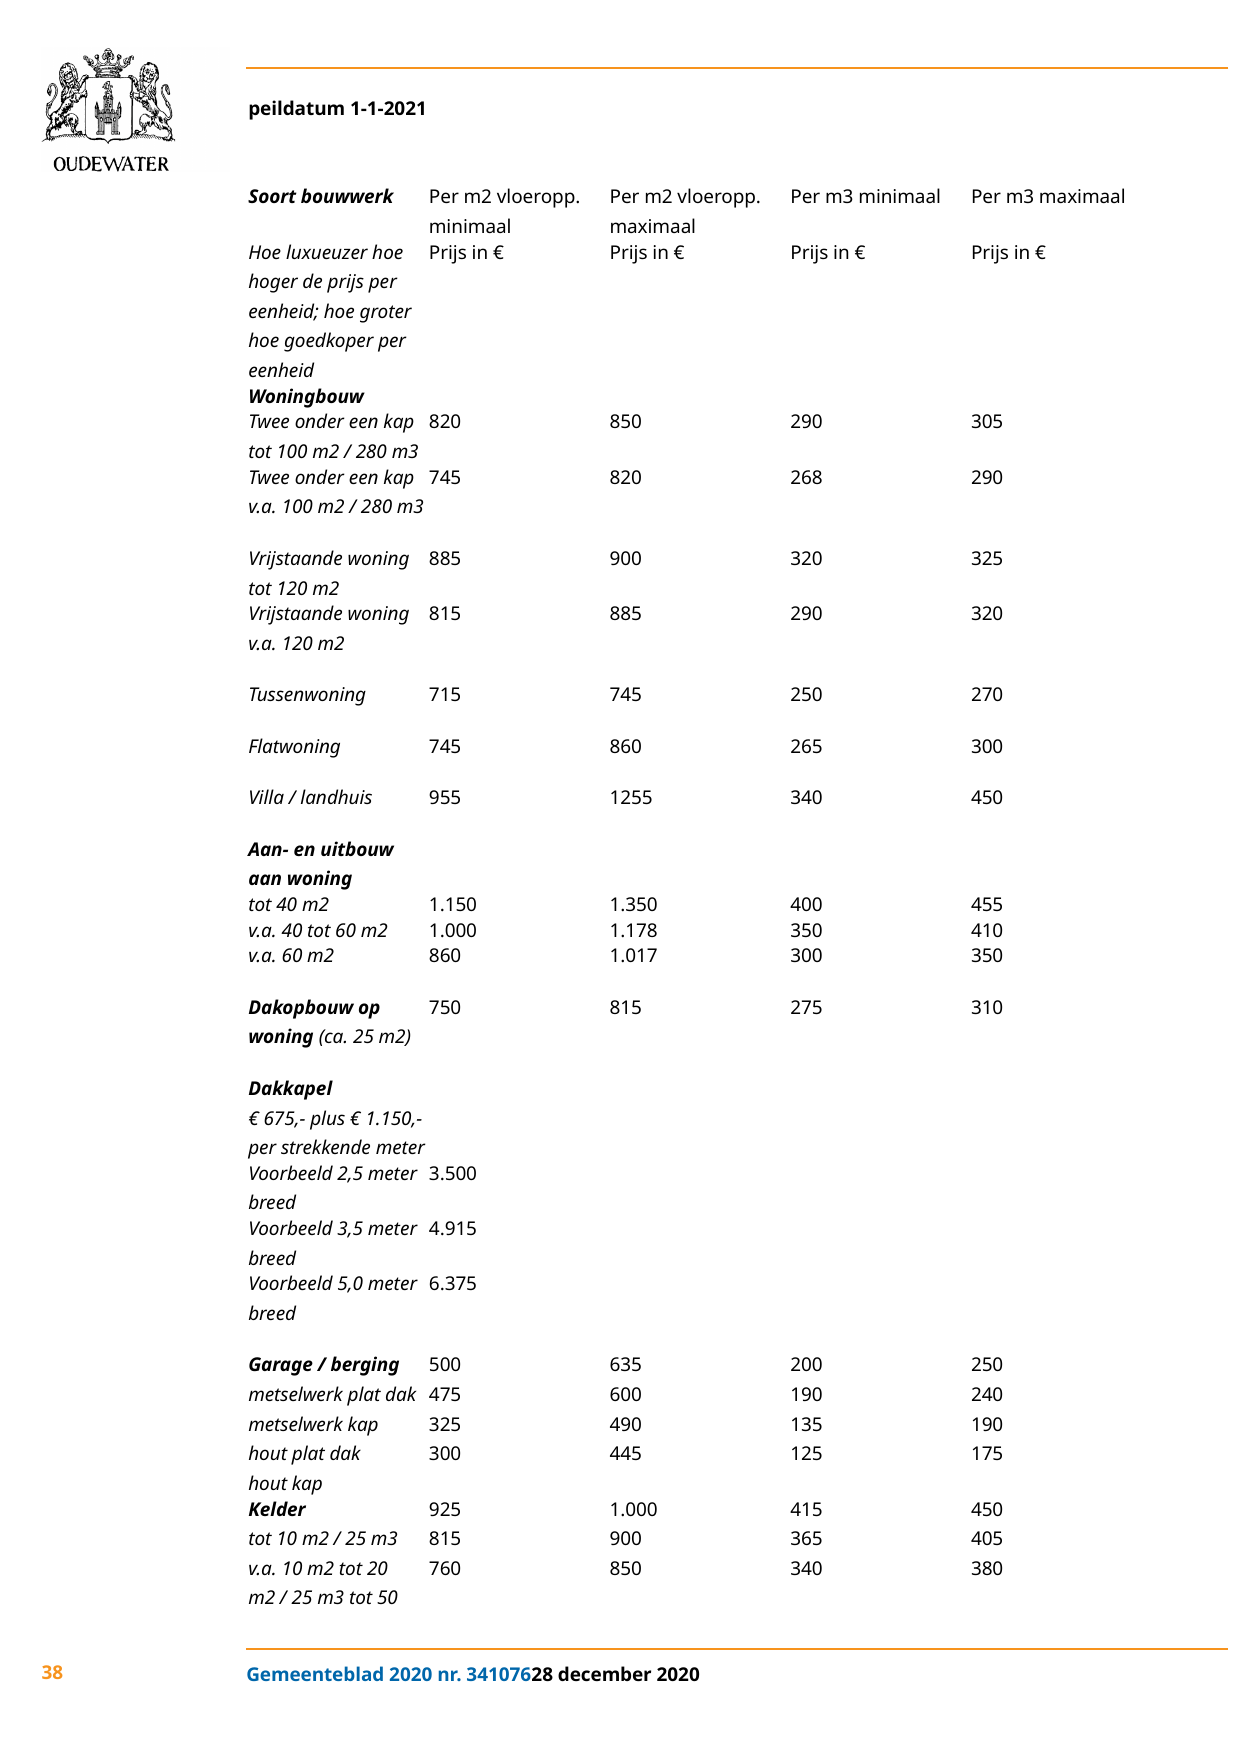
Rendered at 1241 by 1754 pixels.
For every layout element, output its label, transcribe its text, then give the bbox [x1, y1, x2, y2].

table_cell [248, 1326, 429, 1352]
table_cell [790, 1326, 971, 1352]
table_cell 955 [429, 784, 609, 810]
table_cell [790, 656, 971, 681]
table_cell 885 [429, 545, 609, 600]
table_header Per m2 vloeropp. minimaal [429, 184, 609, 239]
table_cell 815 [429, 600, 609, 656]
table_cell [609, 1271, 790, 1326]
table_cell 250 240 190 175 [971, 1352, 1152, 1496]
table_cell [609, 707, 790, 733]
table_cell [429, 707, 609, 733]
table_cell Prijs in € [609, 239, 790, 383]
table_cell Flatwoning [248, 733, 429, 759]
table_cell [248, 968, 429, 994]
table_cell [609, 810, 790, 836]
table_cell [790, 759, 971, 784]
table_cell [790, 1049, 971, 1075]
table_cell [971, 707, 1152, 733]
table_cell 6.375 [429, 1271, 609, 1326]
table_cell [971, 519, 1152, 545]
table_cell Prijs in € [790, 239, 971, 383]
table_cell 290 [971, 464, 1152, 519]
table_cell 860 [429, 943, 609, 968]
table_cell [429, 1049, 609, 1075]
table_cell [971, 968, 1152, 994]
table_cell Prijs in € [971, 239, 1152, 383]
table_cell 815 [609, 994, 790, 1049]
table_cell 400 [790, 891, 971, 917]
table_cell 455 [971, 891, 1152, 917]
table_cell [248, 1049, 429, 1075]
table_cell [609, 1160, 790, 1215]
table_cell [429, 836, 609, 891]
table_cell [790, 1271, 971, 1326]
table_cell [609, 836, 790, 891]
table_cell 500 475 325 300 [429, 1352, 609, 1496]
table_cell 750 [429, 994, 609, 1049]
table_cell 320 [790, 545, 971, 600]
table_cell 290 [790, 600, 971, 656]
table_cell v.a. 40 tot 60 m2 [248, 917, 429, 943]
table_cell [790, 1160, 971, 1215]
table_cell 1.000 900 850 [609, 1496, 790, 1610]
table_cell 1.350 [609, 891, 790, 917]
table_cell 745 [429, 733, 609, 759]
table_cell [609, 383, 790, 409]
table_cell 860 [609, 733, 790, 759]
table_cell Vrijstaande woning tot 120 m2 [248, 545, 429, 600]
table_cell [790, 810, 971, 836]
table_header Soort bouwwerk [248, 184, 429, 239]
table_cell Hoe luxueuzer hoe hoger de prijs per eenheid; hoe groter hoe goedkoper per eenheid [248, 239, 429, 383]
table_header Per m2 vloeropp. maximaal [609, 184, 790, 239]
table_cell 745 [609, 681, 790, 707]
table_cell 410 [971, 917, 1152, 943]
picture [41, 47, 231, 172]
table_cell [429, 1075, 609, 1160]
table_cell 745 [429, 464, 609, 519]
table_cell Tussenwoning [248, 681, 429, 707]
table_cell [609, 1075, 790, 1160]
table_cell [609, 1326, 790, 1352]
table_cell [609, 759, 790, 784]
table_cell 635 600 490 445 [609, 1352, 790, 1496]
table_cell [790, 1075, 971, 1160]
table_cell 1.000 [429, 917, 609, 943]
table_header Per m3 maximaal [971, 184, 1152, 239]
table_cell [609, 656, 790, 681]
table_cell 1.150 [429, 891, 609, 917]
table_cell [971, 1160, 1152, 1215]
table_cell [971, 1049, 1152, 1075]
table_cell [429, 759, 609, 784]
table_cell Woningbouw [248, 383, 429, 409]
table_cell Aan- en uitbouw aan woning [248, 836, 429, 891]
text peildatum 1-1-2021 [248, 95, 1152, 121]
table_cell 310 [971, 994, 1152, 1049]
table_cell [971, 1075, 1152, 1160]
table_cell [790, 836, 971, 891]
table_cell [790, 1215, 971, 1271]
table_cell 3.500 [429, 1160, 609, 1215]
table_cell 300 [790, 943, 971, 968]
table_cell 350 [790, 917, 971, 943]
table_cell Villa / landhuis [248, 784, 429, 810]
table_cell [429, 383, 609, 409]
table_cell [429, 1326, 609, 1352]
table_cell Prijs in € [429, 239, 609, 383]
table_cell [248, 656, 429, 681]
table_cell [971, 1215, 1152, 1271]
table_cell Garage / berging metselwerk plat dak metselwerk kap hout plat dak hout kap [248, 1352, 429, 1496]
table_cell 450 405 380 [971, 1496, 1152, 1610]
table_cell 305 [971, 409, 1152, 464]
table_cell [609, 1049, 790, 1075]
table_cell [429, 656, 609, 681]
table_cell 1255 [609, 784, 790, 810]
table_cell Voorbeeld 2,5 meter breed [248, 1160, 429, 1215]
table_cell 820 [609, 464, 790, 519]
table_cell 200 190 135 125 [790, 1352, 971, 1496]
table_cell 325 [971, 545, 1152, 600]
table_cell 885 [609, 600, 790, 656]
table_cell Voorbeeld 3,5 meter breed [248, 1215, 429, 1271]
table_cell 450 [971, 784, 1152, 810]
table_cell [790, 968, 971, 994]
table_cell 320 [971, 600, 1152, 656]
table_cell 1.178 [609, 917, 790, 943]
table_cell 850 [609, 409, 790, 464]
table_cell [971, 656, 1152, 681]
table_cell 900 [609, 545, 790, 600]
table_cell v.a. 60 m2 [248, 943, 429, 968]
table_cell 270 [971, 681, 1152, 707]
table_cell 350 [971, 943, 1152, 968]
table_cell 290 [790, 409, 971, 464]
table_cell Kelder tot 10 m2 / 25 m3 v.a. 10 m2 tot 20 m2 / 25 m3 tot 50 [248, 1496, 429, 1610]
table_cell 300 [971, 733, 1152, 759]
table_cell [429, 519, 609, 545]
table_cell Vrijstaande woning v.a. 120 m2 [248, 600, 429, 656]
table_cell [248, 519, 429, 545]
table_cell Twee onder een kap tot 100 m2 / 280 m3 [248, 409, 429, 464]
table_cell [971, 383, 1152, 409]
table_cell [790, 383, 971, 409]
table_cell 1.017 [609, 943, 790, 968]
table_cell [790, 519, 971, 545]
table_cell Dakopbouw op woning (ca. 25 m2) [248, 994, 429, 1049]
table_cell 268 [790, 464, 971, 519]
table_cell [609, 1215, 790, 1271]
table_cell [248, 707, 429, 733]
table_header Per m3 minimaal [790, 184, 971, 239]
table_cell 820 [429, 409, 609, 464]
table_cell 340 [790, 784, 971, 810]
table_cell 415 365 340 [790, 1496, 971, 1610]
table_cell [609, 968, 790, 994]
table_cell [971, 759, 1152, 784]
table_cell 925 815 760 [429, 1496, 609, 1610]
table_cell [971, 1326, 1152, 1352]
table_cell 275 [790, 994, 971, 1049]
table_cell 265 [790, 733, 971, 759]
table_cell tot 40 m2 [248, 891, 429, 917]
table_cell 715 [429, 681, 609, 707]
table_cell Twee onder een kap v.a. 100 m2 / 280 m3 [248, 464, 429, 519]
table_cell [429, 810, 609, 836]
table_cell [248, 810, 429, 836]
table_cell [971, 836, 1152, 891]
table_cell [429, 968, 609, 994]
table_cell 250 [790, 681, 971, 707]
table_cell [971, 1271, 1152, 1326]
table_cell Dakkapel € 675,- plus € 1.150,- per strekkende meter [248, 1075, 429, 1160]
table_cell [609, 519, 790, 545]
table_cell [248, 759, 429, 784]
table_cell 4.915 [429, 1215, 609, 1271]
table_cell Voorbeeld 5,0 meter breed [248, 1271, 429, 1326]
table_cell [971, 810, 1152, 836]
table_cell [790, 707, 971, 733]
